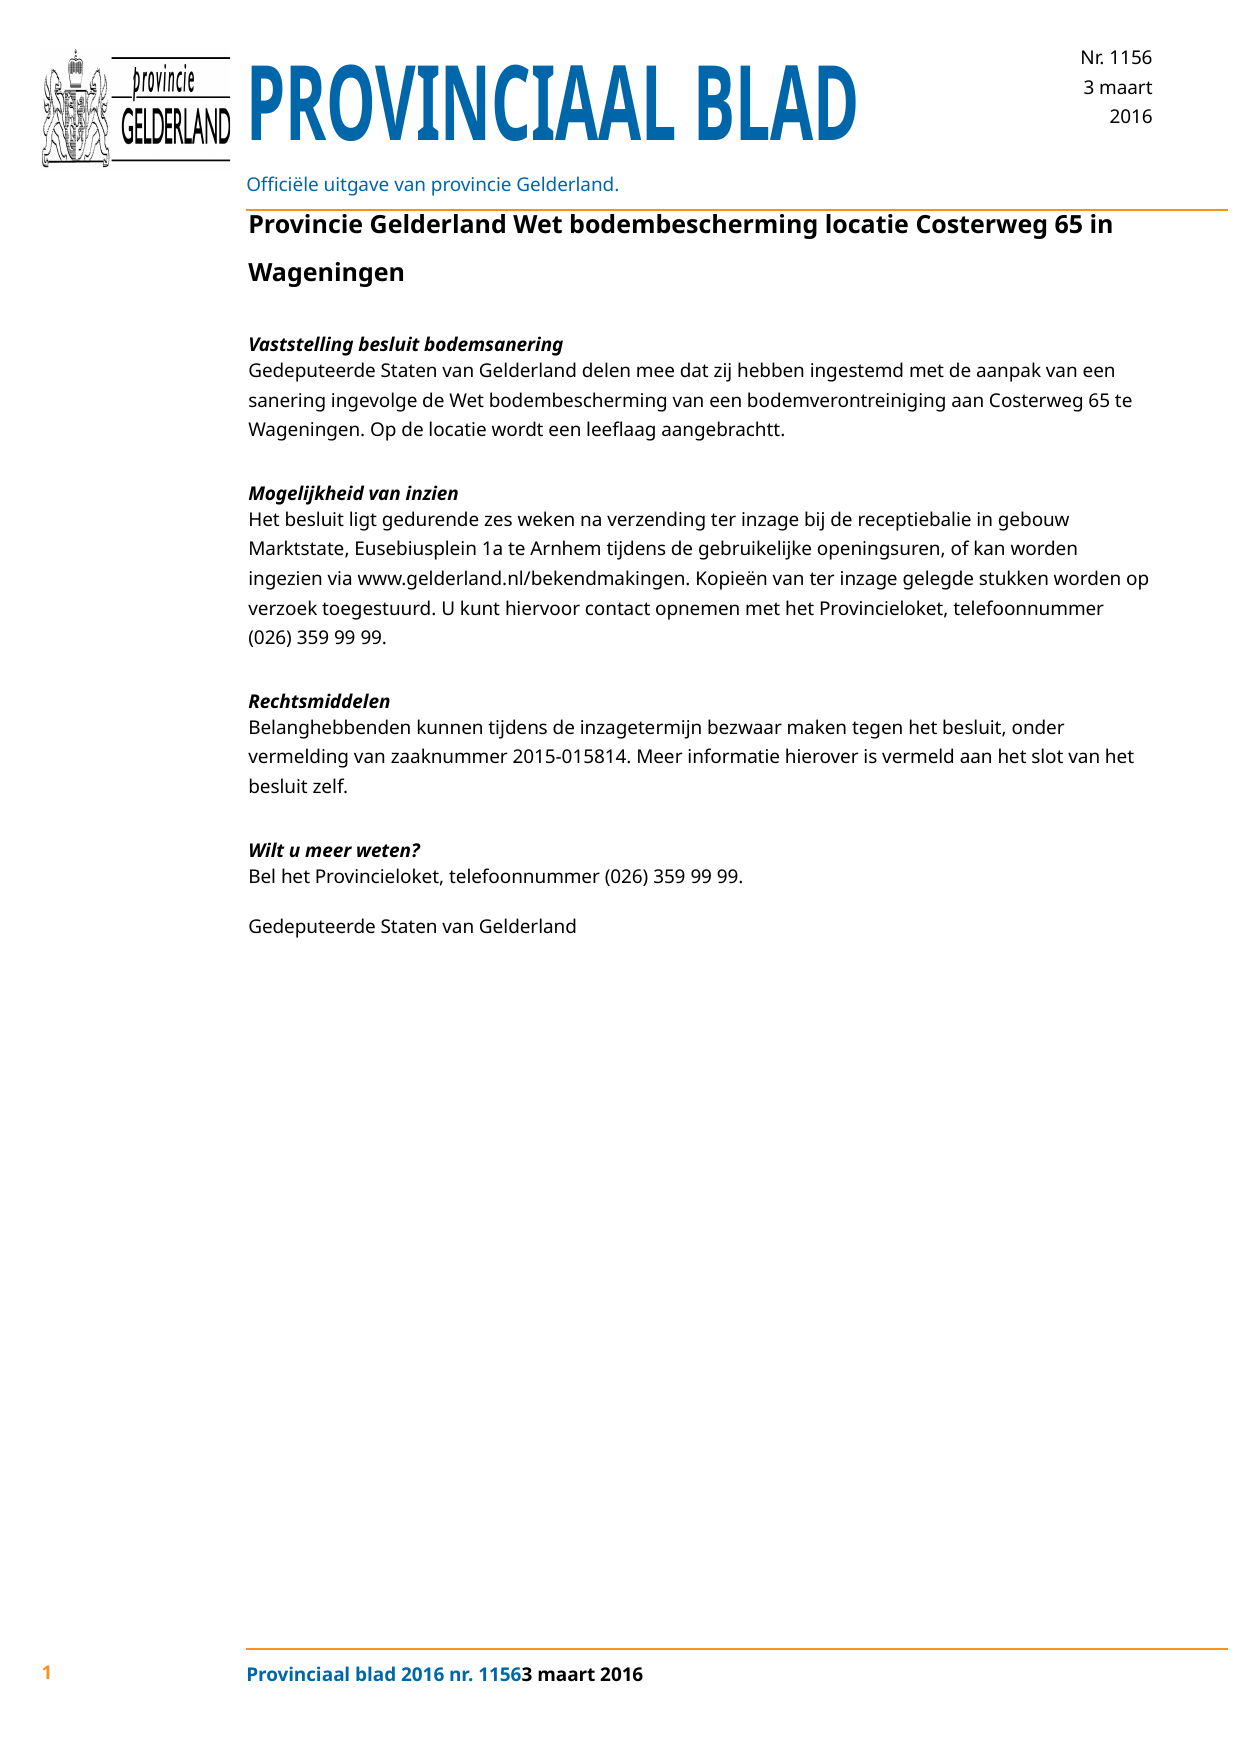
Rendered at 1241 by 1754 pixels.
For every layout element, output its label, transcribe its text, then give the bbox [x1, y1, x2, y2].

text Belanghebbenden kunnen tijdens de inzagetermijn bezwaar maken tegen het besluit, onder vermelding van zaaknummer 2015-015814. Meer informatie hierover is vermeld aan het slot van het besluit zelf. [248, 714, 1152, 799]
text Vaststelling besluit bodemsanering [248, 331, 1152, 357]
text Mogelijkheid van inzien [248, 480, 1152, 506]
text Rechtsmiddelen [248, 688, 1152, 714]
text Wilt u meer weten? [248, 837, 1152, 863]
text Gedeputeerde Staten van Gelderland [248, 913, 1152, 939]
text Het besluit ligt gedurende zes weken na verzending ter inzage bij de receptiebalie in gebouw Marktstate, Eusebiusplein 1a te Arnhem tijdens de gebruikelijke openingsuren, of kan worden ingezien via www.gelderland.nl/bekendmakingen. Kopieën van ter inzage gelegde stukken worden op verzoek toegestuurd. U kunt hiervoor contact opnemen met het Provincieloket, telefoonnummer (026) 359 99 99. [248, 506, 1152, 650]
text Gedeputeerde Staten van Gelderland delen mee dat zij hebben ingestemd met de aanpak van een sanering ingevolge de Wet bodembescherming van een bodemverontreiniging aan Costerweg 65 te Wageningen. Op de locatie wordt een leeflaag aangebrachtt. [248, 357, 1152, 442]
text Bel het Provincieloket, telefoonnummer (026) 359 99 99. [248, 863, 1152, 889]
picture [41, 47, 231, 172]
text Provincie Gelderland Wet bodembescherming locatie Costerweg 65 in Wageningen [248, 211, 1152, 288]
